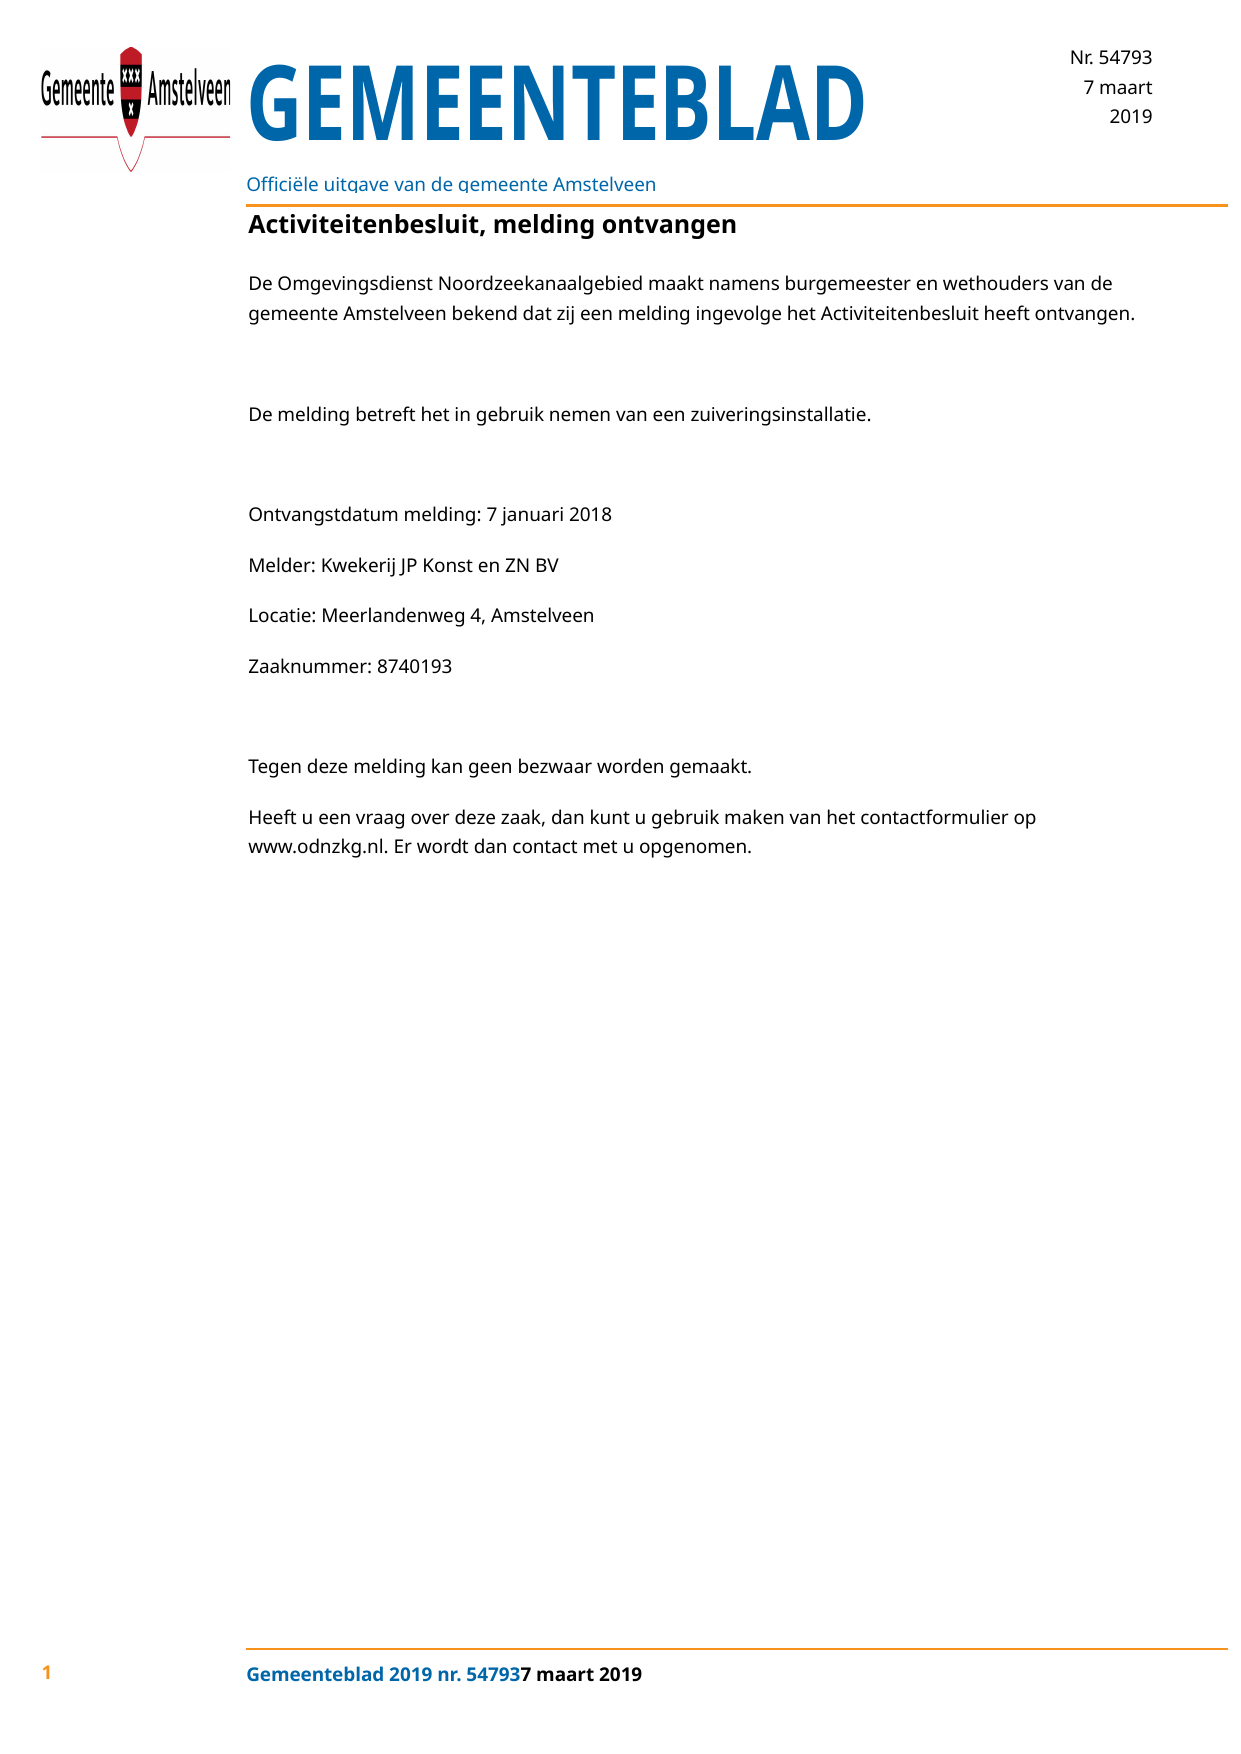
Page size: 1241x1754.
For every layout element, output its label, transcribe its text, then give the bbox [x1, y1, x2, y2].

text De melding betreft het in gebruik nemen van een zuiveringsinstallatie. [248, 401, 1152, 426]
text De Omgevingsdienst Noordzeekanaalgebied maakt namens burgemeester en wethouders van de gemeente Amstelveen bekend dat zij een melding ingevolge het Activiteitenbesluit heeft ontvangen. [248, 270, 1152, 326]
text Heeft u een vraag over deze zaak, dan kunt u gebruik maken van het contactformulier op www.odnzkg.nl. Er wordt dan contact met u opgenomen. [248, 804, 1152, 859]
text Tegen deze melding kan geen bezwaar worden gemaakt. [248, 754, 1152, 779]
text Melder: Kwekerij JP Konst en ZN BV [248, 552, 1152, 578]
text Ontvangstdatum melding: 7 januari 2018 [248, 502, 1152, 527]
picture [41, 47, 231, 172]
text Locatie: Meerlandenweg 4, Amstelveen [248, 602, 1152, 628]
text Zaaknummer: 8740193 [248, 653, 1152, 678]
text Activiteitenbesluit, melding ontvangen [248, 207, 1152, 241]
